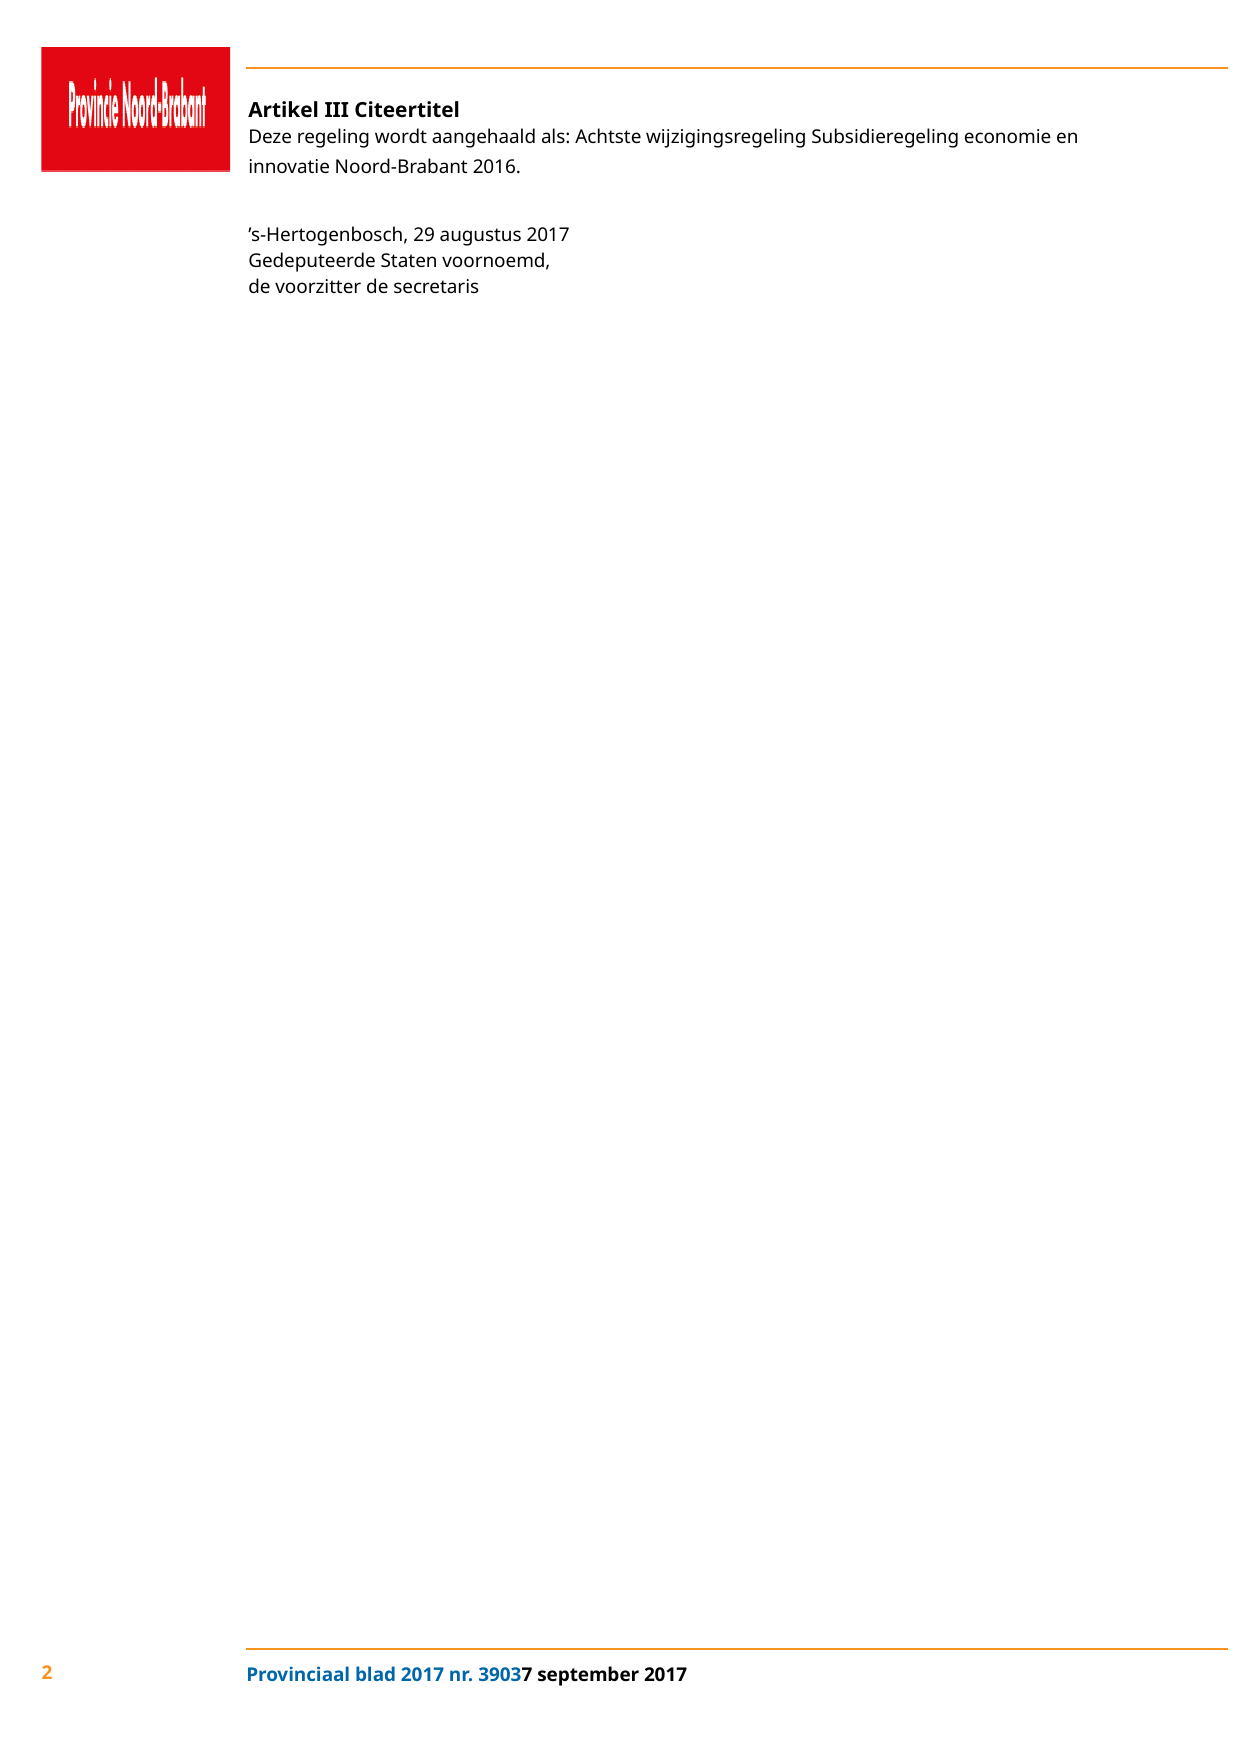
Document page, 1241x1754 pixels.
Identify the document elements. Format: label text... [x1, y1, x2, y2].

text ’s-Hertogenbosch, 29 augustus 2017 [248, 222, 1152, 247]
text Artikel III Citeertitel [248, 95, 1152, 123]
text Deze regeling wordt aangehaald als: Achtste wijzigingsregeling Subsidieregeling economie en innovatie Noord-Brabant 2016. [248, 123, 1152, 178]
text Gedeputeerde Staten voornoemd, [248, 247, 1152, 273]
picture [41, 47, 231, 172]
text de voorzitter de secretaris [248, 273, 1152, 299]
